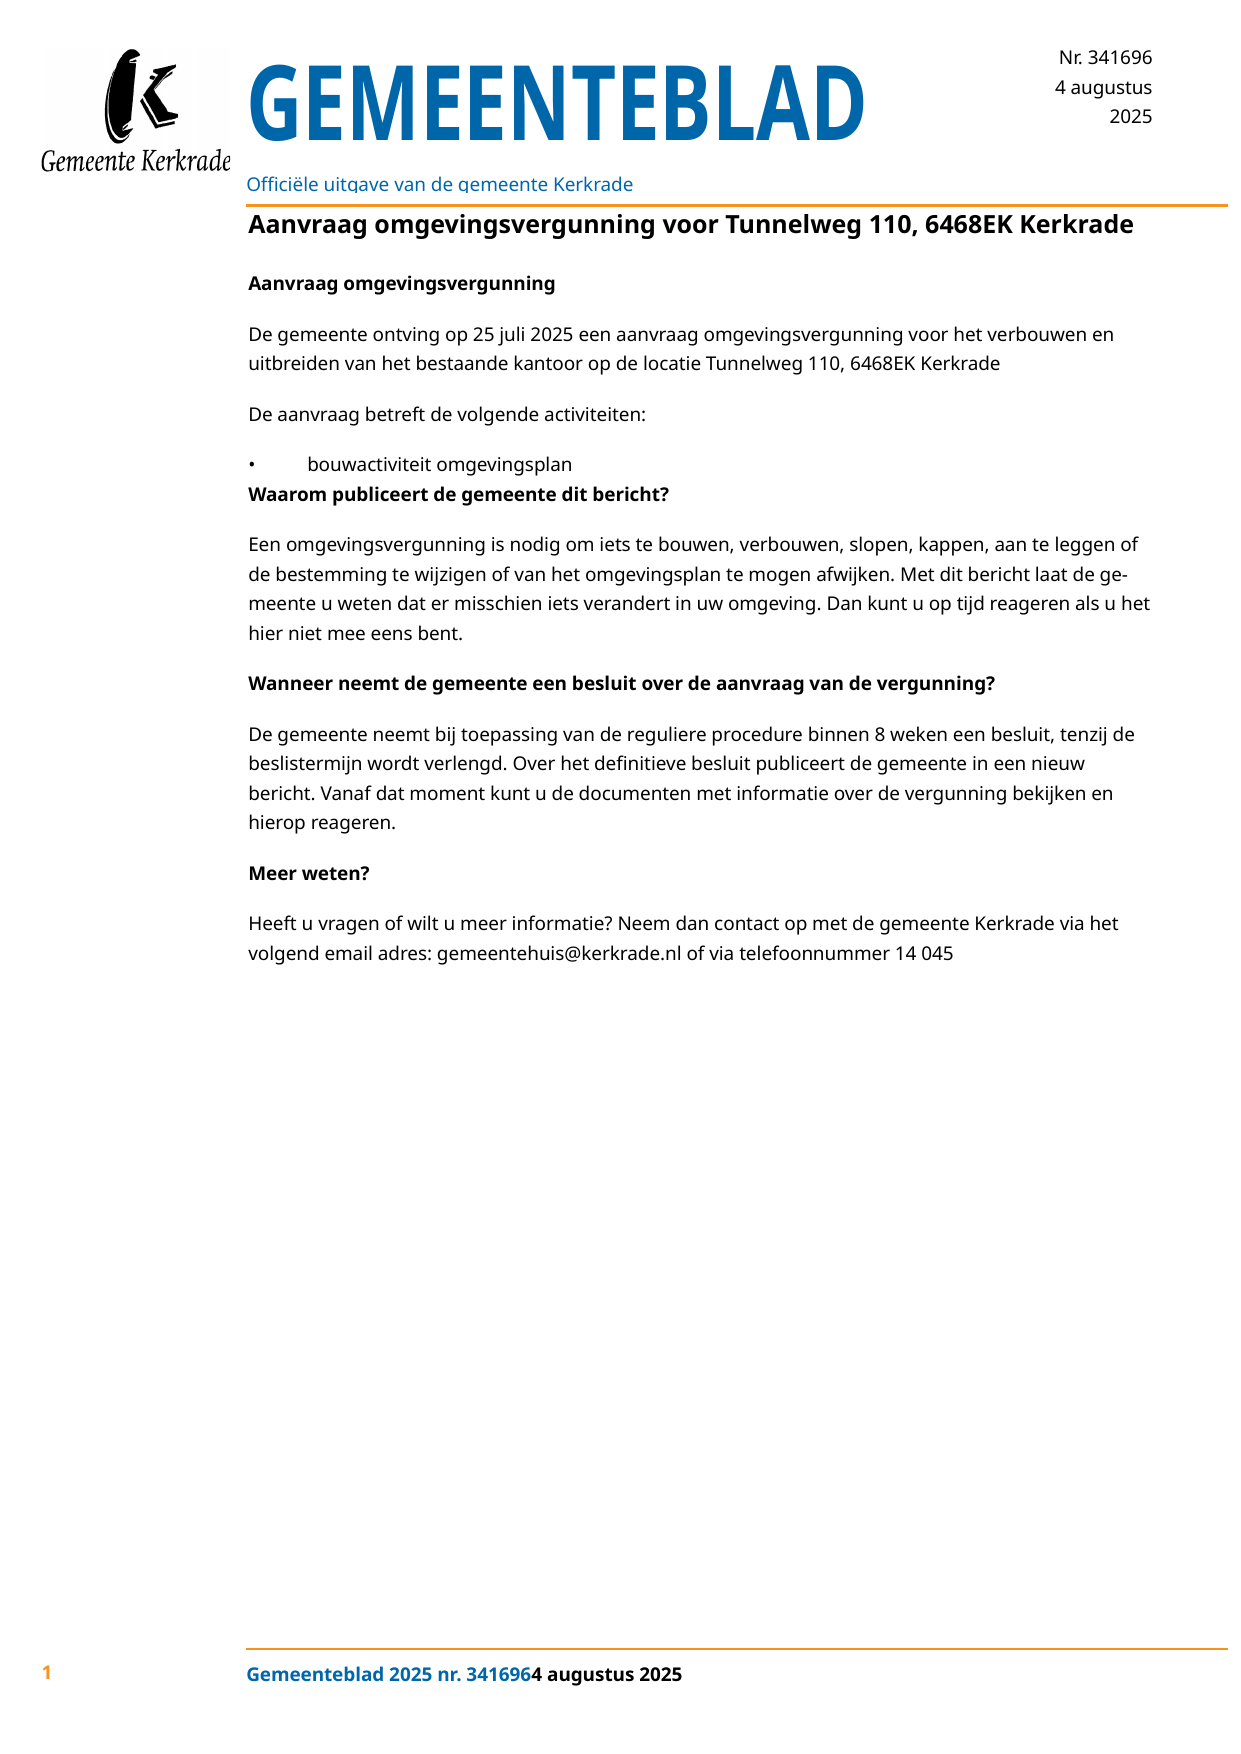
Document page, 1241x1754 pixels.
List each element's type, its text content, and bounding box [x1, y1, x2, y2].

picture [41, 47, 231, 172]
text Wanneer neemt de gemeente een besluit over de aanvraag van de vergunning? [248, 670, 1152, 696]
text De aanvraag betreft de volgende activiteiten: [248, 401, 1152, 426]
text Waarom publiceert de gemeente dit bericht? [248, 481, 1152, 506]
text Aanvraag omgevingsvergunning voor Tunnelweg 110, 6468EK Kerkrade [248, 207, 1152, 241]
text Meer weten? [248, 860, 1152, 886]
text Een omgevingsvergunning is nodig om iets te bouwen, verbouwen, slopen, kappen, aan te leggen of de bestemming te wijzigen of van het omgevingsplan te mogen afwijken. Met dit bericht laat de ge- meente u weten dat er misschien iets verandert in uw omgeving. Dan kunt u op tijd reageren als u het hier niet mee eens bent. [248, 531, 1152, 646]
text De gemeente neemt bij toepassing van de reguliere procedure binnen 8 weken een besluit, tenzij de beslistermijn wordt verlengd. Over het definitieve besluit publiceert de gemeente in een nieuw bericht. Vanaf dat moment kunt u de documenten met informatie over de vergunning bekijken en hierop reageren. [248, 721, 1152, 835]
text De gemeente ontving op 25 juli 2025 een aanvraag omgevingsvergunning voor het verbouwen en uitbreiden van het bestaande kantoor op de locatie Tunnelweg 110, 6468EK Kerkrade [248, 321, 1152, 376]
text Heeft u vragen of wilt u meer informatie? Neem dan contact op met de gemeente Kerkrade via het volgend email adres: gemeentehuis@kerkrade.nl of via telefoonnummer 14 045 [248, 910, 1152, 966]
text Aanvraag omgevingsvergunning [248, 270, 1152, 296]
list bouwactiviteit omgevingsplan [248, 451, 1152, 477]
